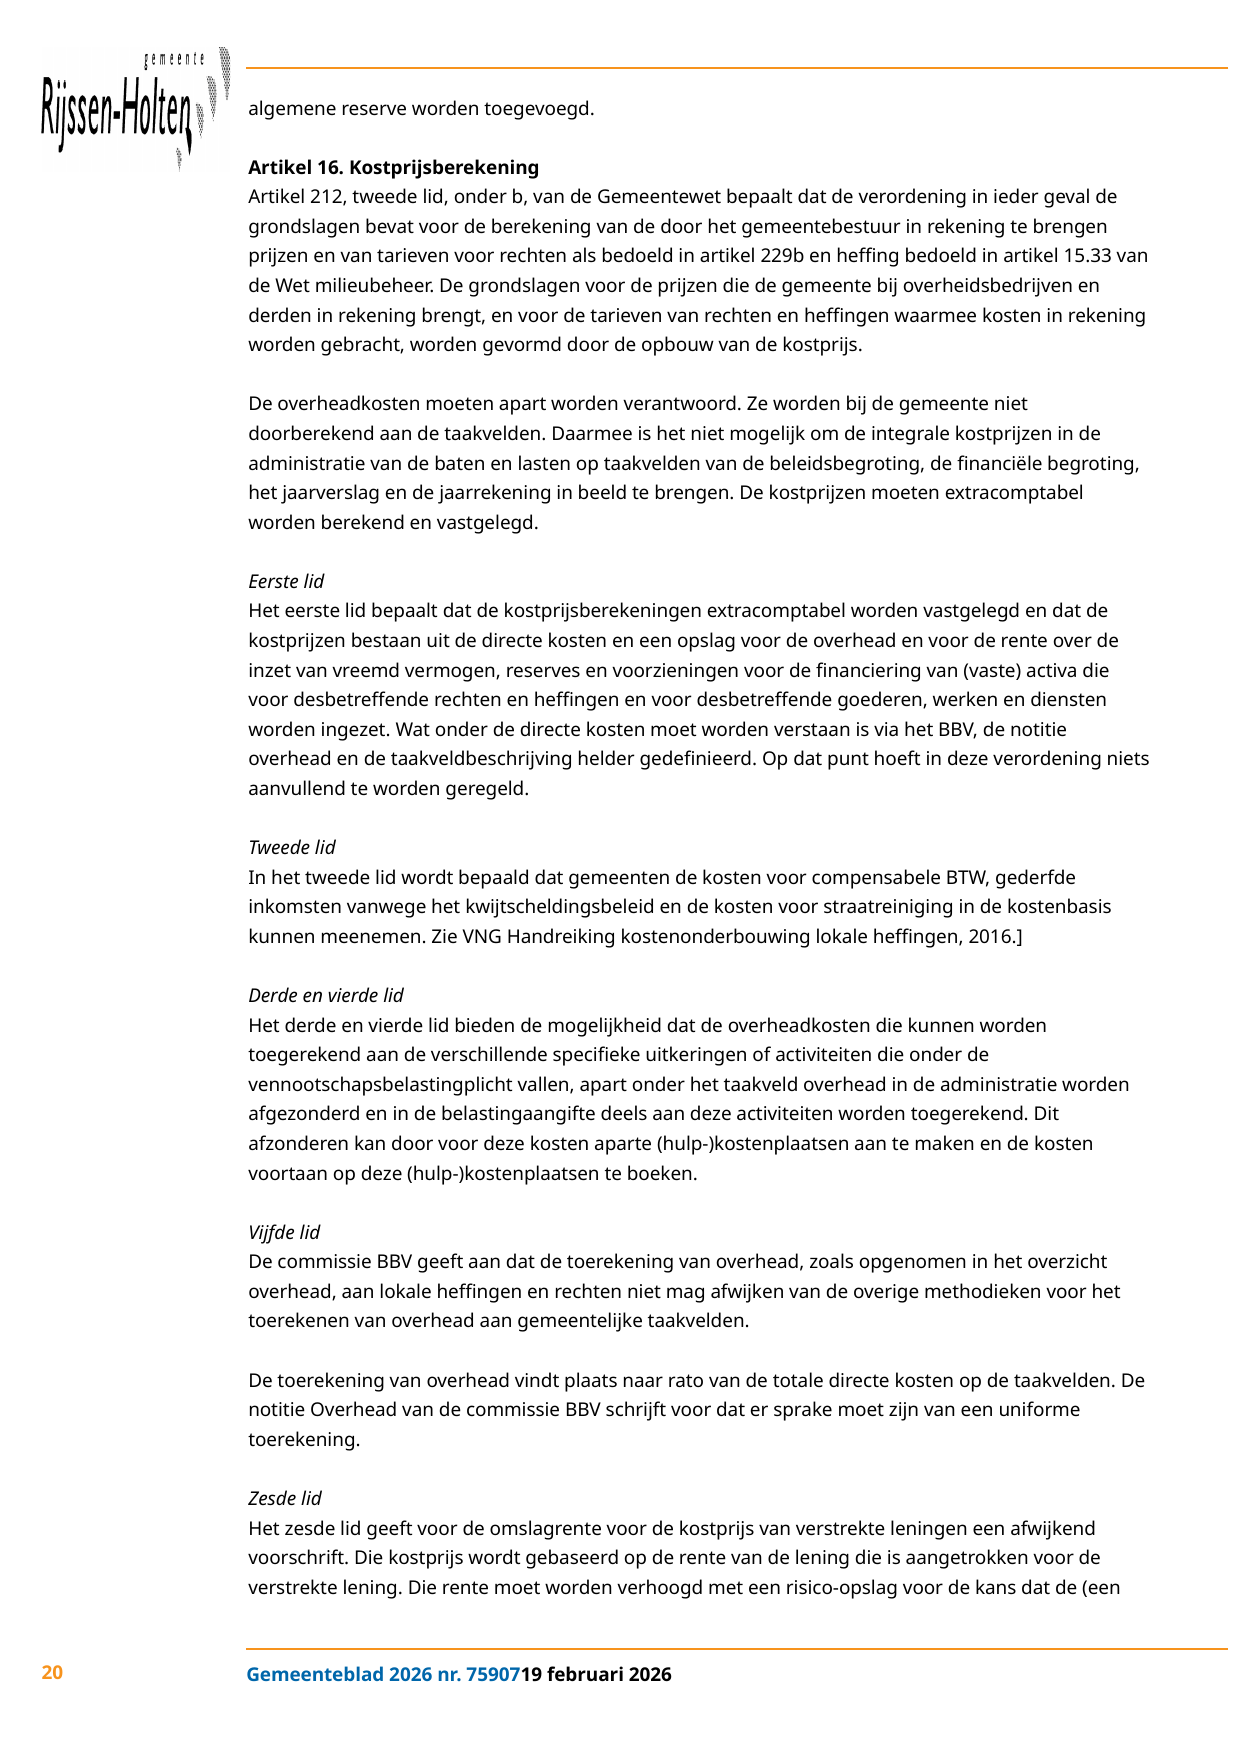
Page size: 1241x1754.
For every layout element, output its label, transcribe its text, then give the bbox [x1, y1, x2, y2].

text Derde en vierde lid [248, 982, 1152, 1008]
text Het zesde lid geeft voor de omslagrente voor de kostprijs van verstrekte leningen een afwijkend voorschrift. Die kostprijs wordt gebaseerd op de rente van de lening die is aangetrokken voor de verstrekte lening. Die rente moet worden verhoogd met een risico-opslag voor de kans dat de (een [248, 1515, 1152, 1600]
text Het derde en vierde lid bieden de mogelijkheid dat de overheadkosten die kunnen worden toegerekend aan de verschillende specifieke uitkeringen of activiteiten die onder de vennootschapsbelastingplicht vallen, apart onder het taakveld overhead in de administratie worden afgezonderd en in de belastingaangifte deels aan deze activiteiten worden toegerekend. Dit afzonderen kan door voor deze kosten aparte (hulp-)kostenplaatsen aan te maken en de kosten voortaan op deze (hulp-)kostenplaatsen te boeken. [248, 1012, 1152, 1186]
text De toerekening van overhead vindt plaats naar rato van de totale directe kosten op de taakvelden. De notitie Overhead van de commissie BBV schrijft voor dat er sprake moet zijn van een uniforme toerekening. [248, 1367, 1152, 1452]
text Artikel 16. Kostprijsberekening [248, 154, 1152, 180]
text Eerste lid [248, 568, 1152, 594]
text Het eerste lid bepaalt dat de kostprijsberekeningen extracomptabel worden vastgelegd en dat de kostprijzen bestaan uit de directe kosten en een opslag voor de overhead en voor de rente over de inzet van vreemd vermogen, reserves en voorzieningen voor de financiering van (vaste) activa die voor desbetreffende rechten en heffingen en voor desbetreffende goederen, werken en diensten worden ingezet. Wat onder de directe kosten moet worden verstaan is via het BBV, de notitie overhead en de taakveldbeschrijving helder gedefinieerd. Op dat punt hoeft in deze verordening niets aanvullend te worden geregeld. [248, 598, 1152, 801]
text De commissie BBV geeft aan dat de toerekening van overhead, zoals opgenomen in het overzicht overhead, aan lokale heffingen en rechten niet mag afwijken van de overige methodieken voor het toerekenen van overhead aan gemeentelijke taakvelden. [248, 1248, 1152, 1333]
text Artikel 212, tweede lid, onder b, van de Gemeentewet bepaalt dat de verordening in ieder geval de grondslagen bevat voor de berekening van de door het gemeentebestuur in rekening te brengen prijzen en van tarieven voor rechten als bedoeld in artikel 229b en heffing bedoeld in artikel 15.33 van de Wet milieubeheer. De grondslagen voor de prijzen die de gemeente bij overheidsbedrijven en derden in rekening brengt, en voor de tarieven van rechten en heffingen waarmee kosten in rekening worden gebracht, worden gevormd door de opbouw van de kostprijs. [248, 183, 1152, 357]
text In het tweede lid wordt bepaald dat gemeenten de kosten voor compensabele BTW, gederfde inkomsten vanwege het kwijtscheldingsbeleid en de kosten voor straatreiniging in de kostenbasis kunnen meenemen. Zie VNG Handreiking kostenonderbouwing lokale heffingen, 2016.] [248, 864, 1152, 949]
text Vijfde lid [248, 1219, 1152, 1245]
text Zesde lid [248, 1485, 1152, 1511]
text De overheadkosten moeten apart worden verantwoord. Ze worden bij de gemeente niet doorberekend aan de taakvelden. Daarmee is het niet mogelijk om de integrale kostprijzen in de administratie van de baten en lasten op taakvelden van de beleidsbegroting, de financiële begroting, het jaarverslag en de jaarrekening in beeld te brengen. De kostprijzen moeten extracomptabel worden berekend en vastgelegd. [248, 391, 1152, 535]
text Tweede lid [248, 834, 1152, 860]
text algemene reserve worden toegevoegd. [248, 95, 1152, 121]
picture [41, 47, 231, 172]
